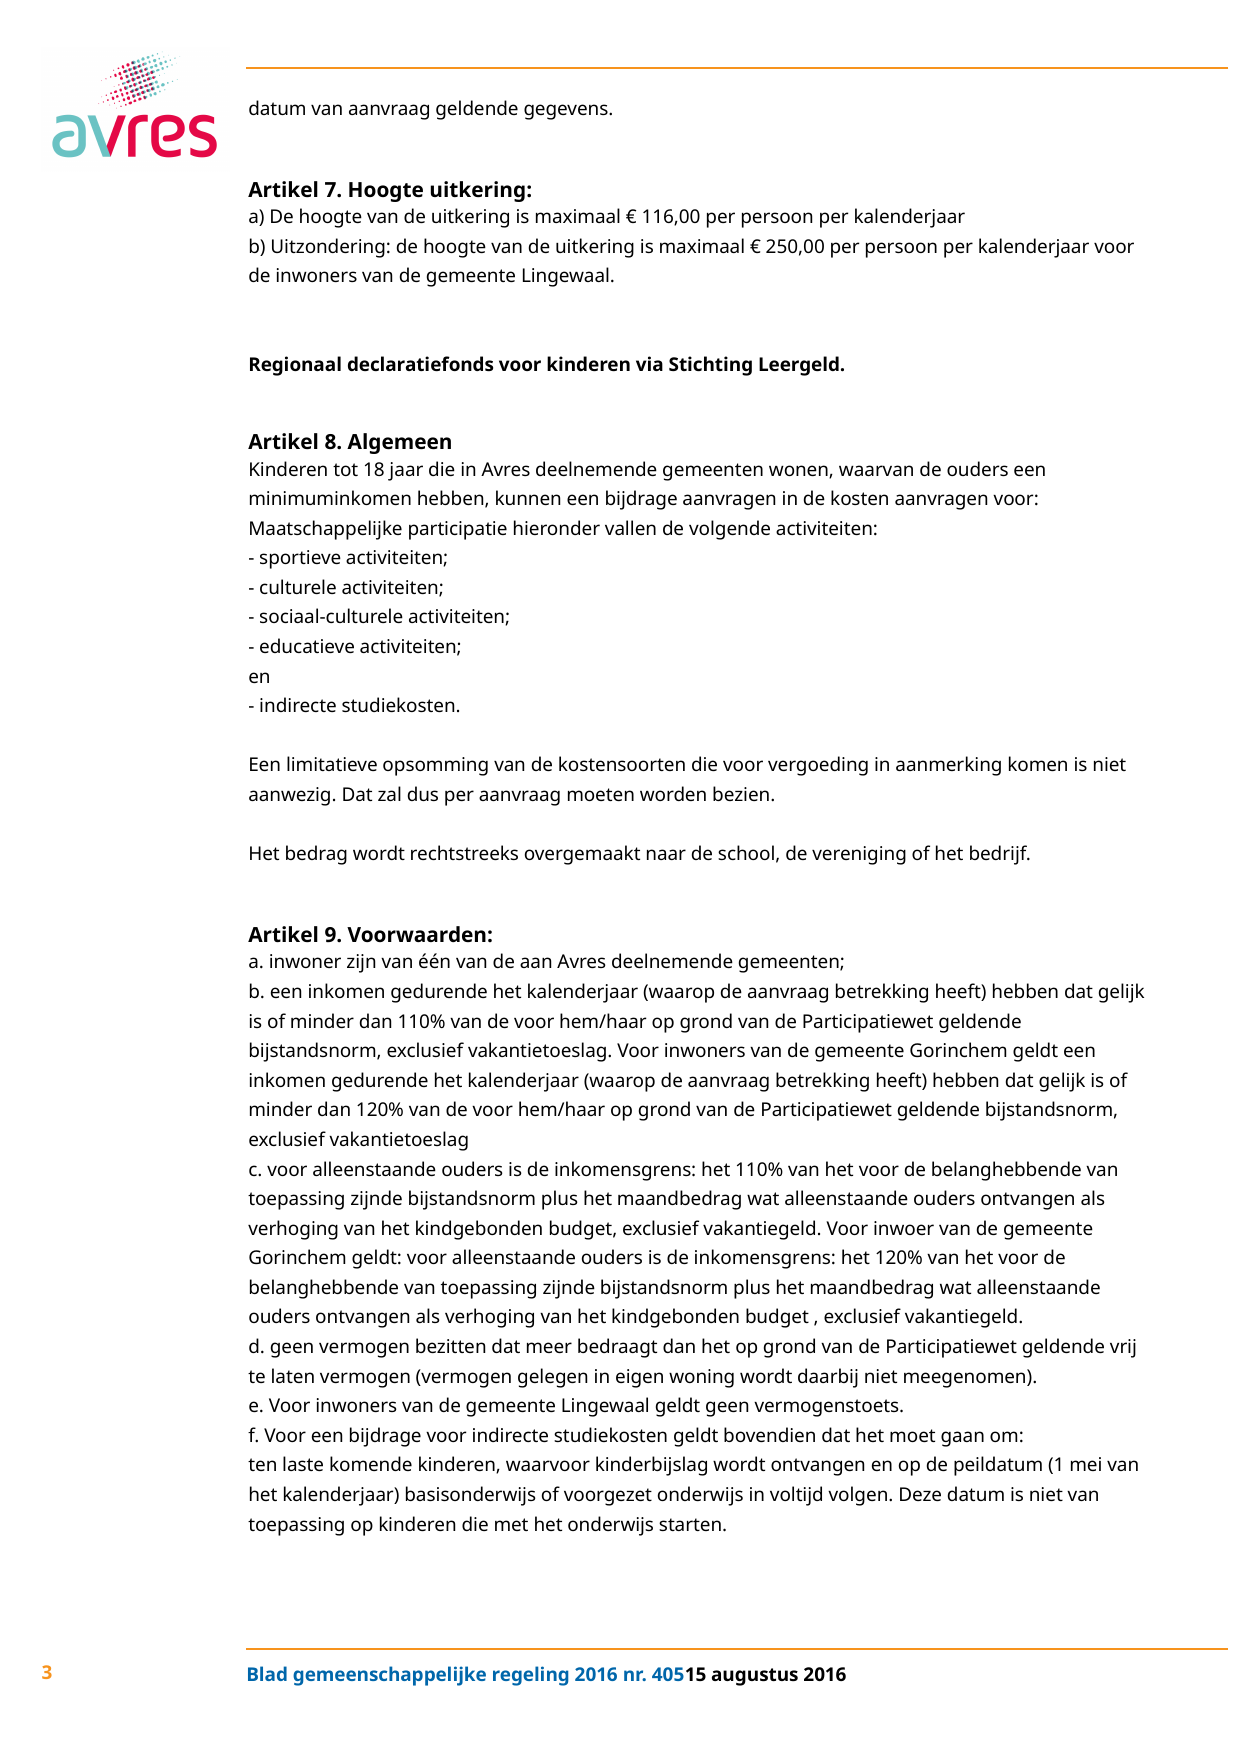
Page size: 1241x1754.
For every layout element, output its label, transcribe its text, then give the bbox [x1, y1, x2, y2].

text Maatschappelijke participatie hieronder vallen de volgende activiteiten: [248, 515, 1152, 541]
text en [248, 663, 1152, 688]
text - indirecte studiekosten. [248, 692, 1152, 718]
text Een limitatieve opsomming van de kostensoorten die voor vergoeding in aanmerking komen is niet aanwezig. Dat zal dus per aanvraag moeten worden bezien. [248, 752, 1152, 807]
text datum van aanvraag geldende gegevens. [248, 95, 1152, 121]
text Het bedrag wordt rechtstreeks overgemaakt naar de school, de vereniging of het bedrijf. [248, 840, 1152, 866]
picture [41, 47, 231, 172]
text Artikel 9. Voorwaarden: [248, 920, 1152, 949]
text c. voor alleenstaande ouders is de inkomensgrens: het 110% van het voor de belanghebbende van toepassing zijnde bijstandsnorm plus het maandbedrag wat alleenstaande ouders ontvangen als verhoging van het kindgebonden budget, exclusief vakantiegeld. Voor inwoer van de gemeente Gorinchem geldt: voor alleenstaande ouders is de inkomensgrens: het 120% van het voor de belanghebbende van toepassing zijnde bijstandsnorm plus het maandbedrag wat alleenstaande ouders ontvangen als verhoging van het kindgebonden budget , exclusief vakantiegeld. [248, 1156, 1152, 1329]
text ten laste komende kinderen, waarvoor kinderbijslag wordt ontvangen en op de peildatum (1 mei van het kalenderjaar) basisonderwijs of voorgezet onderwijs in voltijd volgen. Deze datum is niet van toepassing op kinderen die met het onderwijs starten. [248, 1452, 1152, 1537]
text Regionaal declaratiefonds voor kinderen via Stichting Leergeld. [248, 351, 1152, 377]
text Kinderen tot 18 jaar die in Avres deelnemende gemeenten wonen, waarvan de ouders een minimuminkomen hebben, kunnen een bijdrage aanvragen in de kosten aanvragen voor: [248, 456, 1152, 511]
text Artikel 8. Algemeen [248, 427, 1152, 456]
text e. Voor inwoners van de gemeente Lingewaal geldt geen vermogenstoets. [248, 1392, 1152, 1418]
text f. Voor een bijdrage voor indirecte studiekosten geldt bovendien dat het moet gaan om: [248, 1422, 1152, 1448]
text - sportieve activiteiten; [248, 544, 1152, 570]
text b. een inkomen gedurende het kalenderjaar (waarop de aanvraag betrekking heeft) hebben dat gelijk is of minder dan 110% van de voor hem/haar op grond van de Participatiewet geldende bijstandsnorm, exclusief vakantietoeslag. Voor inwoners van de gemeente Gorinchem geldt een inkomen gedurende het kalenderjaar (waarop de aanvraag betrekking heeft) hebben dat gelijk is of minder dan 120% van de voor hem/haar op grond van de Participatiewet geldende bijstandsnorm, exclusief vakantietoeslag [248, 978, 1152, 1152]
text - culturele activiteiten; [248, 574, 1152, 600]
text - educatieve activiteiten; [248, 633, 1152, 659]
text - sociaal-culturele activiteiten; [248, 604, 1152, 629]
text d. geen vermogen bezitten dat meer bedraagt dan het op grond van de Participatiewet geldende vrij te laten vermogen (vermogen gelegen in eigen woning wordt daarbij niet meegenomen). [248, 1333, 1152, 1389]
text a) De hoogte van de uitkering is maximaal € 116,00 per persoon per kalenderjaar [248, 203, 1152, 229]
text a. inwoner zijn van één van de aan Avres deelnemende gemeenten; [248, 949, 1152, 974]
text b) Uitzondering: de hoogte van de uitkering is maximaal € 250,00 per persoon per kalenderjaar voor de inwoners van de gemeente Lingewaal. [248, 233, 1152, 288]
text Artikel 7. Hoogte uitkering: [248, 175, 1152, 203]
